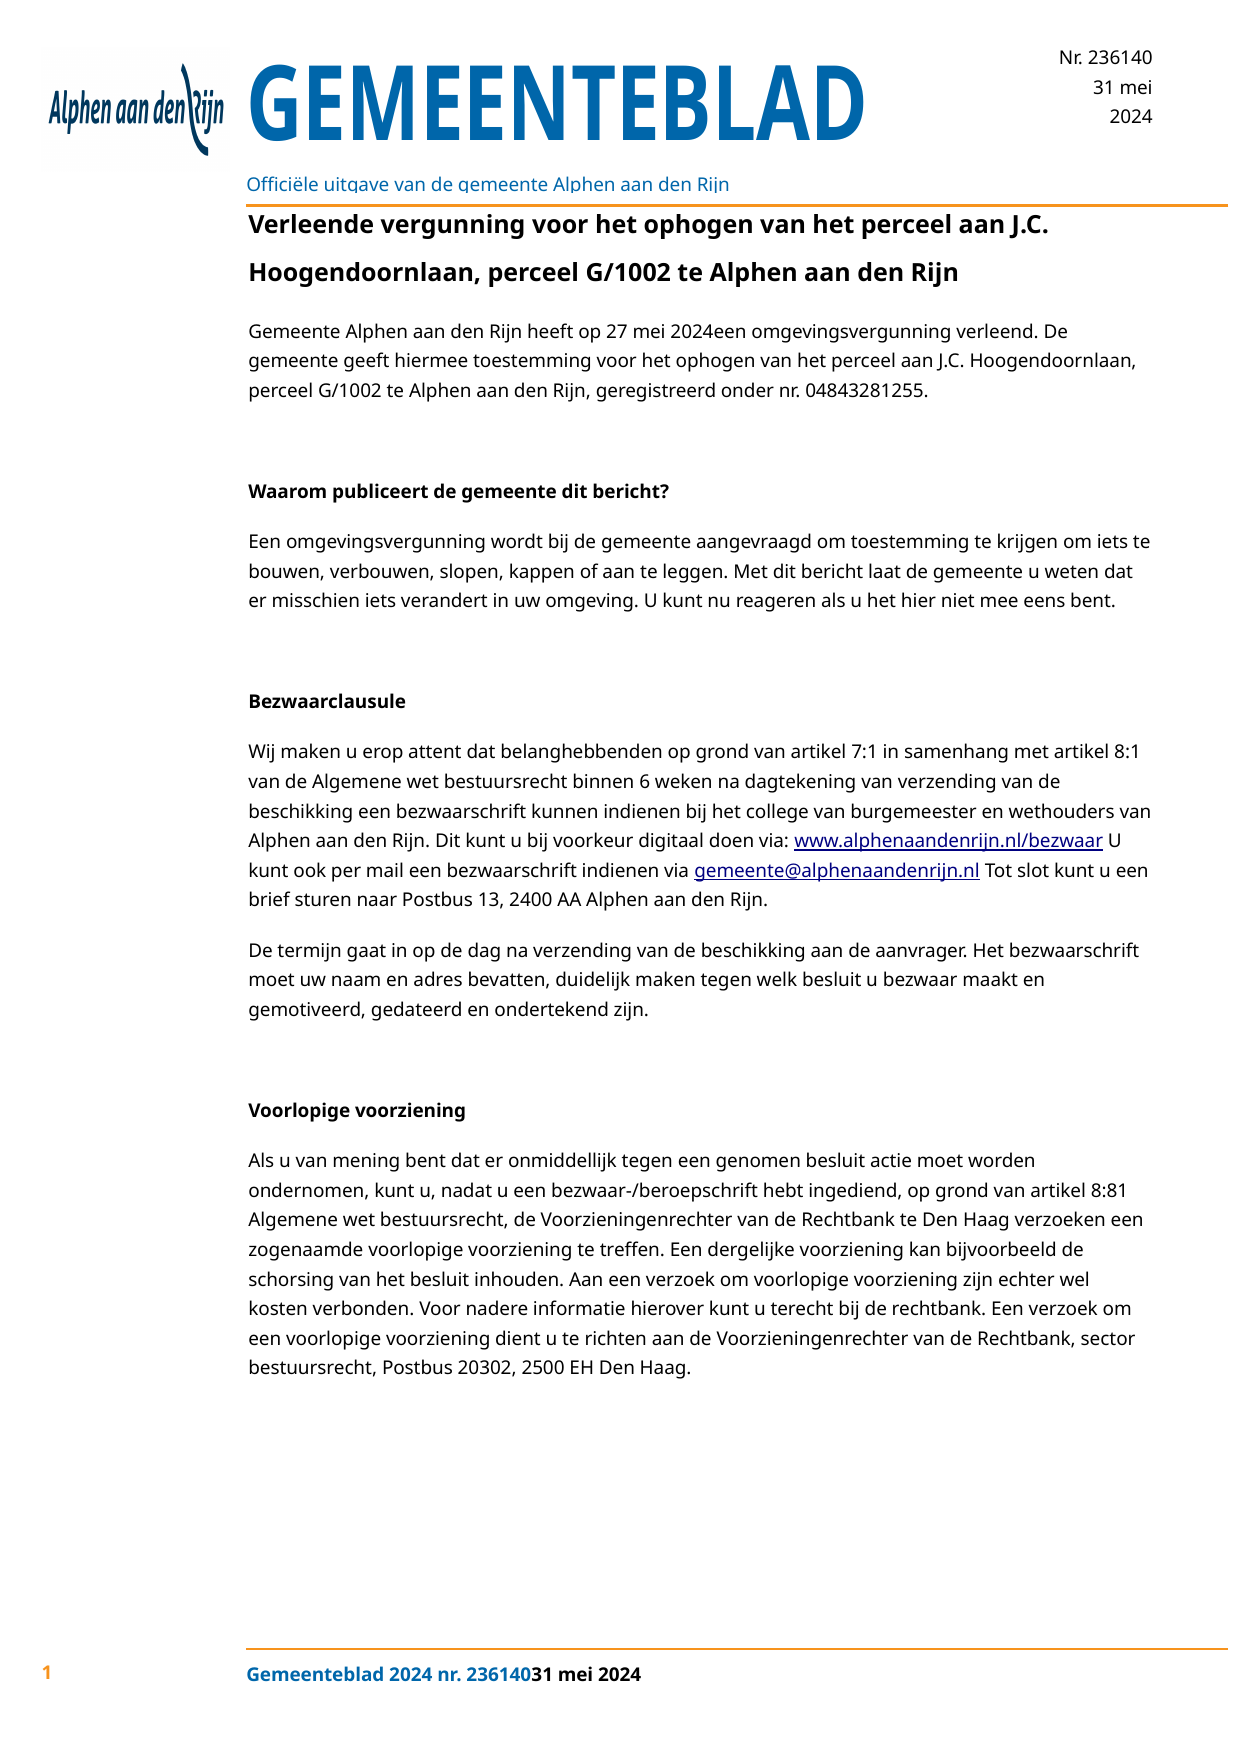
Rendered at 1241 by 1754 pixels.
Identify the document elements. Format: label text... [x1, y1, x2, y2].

text De termijn gaat in op de dag na verzending van de beschikking aan de aanvrager. Het bezwaarschrift moet uw naam en adres bevatten, duidelijk maken tegen welk besluit u bezwaar maakt en gemotiveerd, gedateerd en ondertekend zijn. [248, 937, 1152, 1022]
text Bezwaarclausule [248, 688, 1152, 714]
text Verleende vergunning voor het ophogen van het perceel aan J.C. Hoogendoornlaan, perceel G/1002 te Alphen aan den Rijn [248, 207, 1152, 288]
text Gemeente Alphen aan den Rijn heeft op 27 mei 2024een omgevingsvergunning verleend. De gemeente geeft hiermee toestemming voor het ophogen van het perceel aan J.C. Hoogendoornlaan, perceel G/1002 te Alphen aan den Rijn, geregistreerd onder nr. 04843281255. [248, 318, 1152, 403]
text Waarom publiceert de gemeente dit bericht? [248, 478, 1152, 504]
text Als u van mening bent dat er onmiddellijk tegen een genomen besluit actie moet worden ondernomen, kunt u, nadat u een bezwaar-/beroepschrift hebt ingediend, op grond van artikel 8:81 Algemene wet bestuursrecht, de Voorzieningenrechter van de Rechtbank te Den Haag verzoeken een zogenaamde voorlopige voorziening te treffen. Een dergelijke voorziening kan bijvoorbeeld de schorsing van het besluit inhouden. Aan een verzoek om voorlopige voorziening zijn echter wel kosten verbonden. Voor nadere informatie hierover kunt u terecht bij de rechtbank. Een verzoek om een voorlopige voorziening dient u te richten aan de Voorzieningenrechter van de Rechtbank, sector bestuursrecht, Postbus 20302, 2500 EH Den Haag. [248, 1147, 1152, 1380]
picture [41, 47, 231, 172]
text Wij maken u erop attent dat belanghebbenden op grond van artikel 7:1 in samenhang met artikel 8:1 van de Algemene wet bestuursrecht binnen 6 weken na dagtekening van verzending van de beschikking een bezwaarschrift kunnen indienen bij het college van burgemeester en wethouders van Alphen aan den Rijn. Dit kunt u bij voorkeur digitaal doen via: www.alphenaandenrijn.nl/bezwaar U kunt ook per mail een bezwaarschrift indienen via gemeente@alphenaandenrijn.nl Tot slot kunt u een brief sturen naar Postbus 13, 2400 AA Alphen aan den Rijn. [248, 739, 1152, 912]
text Een omgevingsvergunning wordt bij de gemeente aangevraagd om toestemming te krijgen om iets te bouwen, verbouwen, slopen, kappen of aan te leggen. Met dit bericht laat de gemeente u weten dat er misschien iets verandert in uw omgeving. U kunt nu reageren als u het hier niet mee eens bent. [248, 528, 1152, 613]
text Voorlopige voorziening [248, 1097, 1152, 1123]
